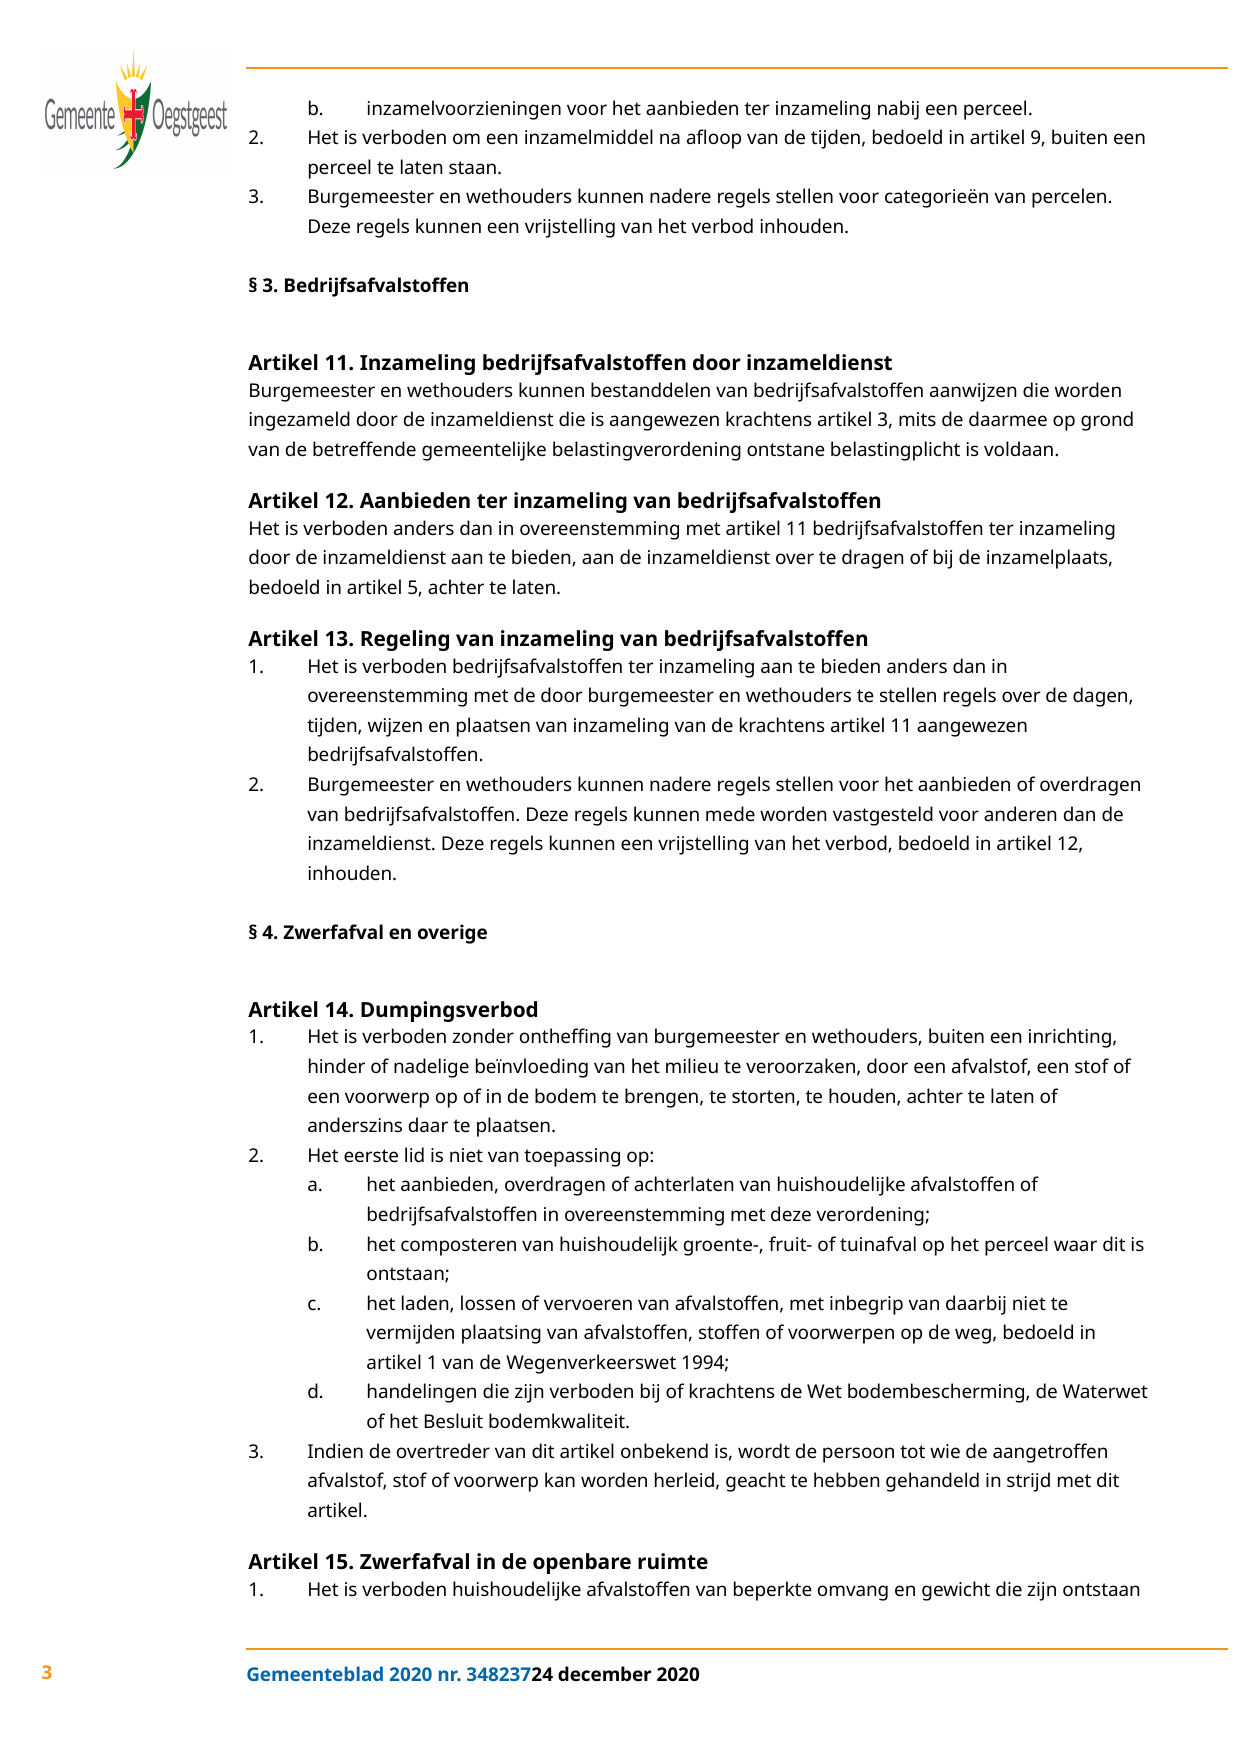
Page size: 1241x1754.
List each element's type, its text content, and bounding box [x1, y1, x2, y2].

list handelingen die zijn verboden bij of krachtens de Wet bodembescherming, de Waterwet of het Besluit bodemkwaliteit. [307, 1379, 1152, 1434]
list Het is verboden om een inzamelmiddel na afloop van de tijden, bedoeld in artikel 9, buiten een perceel te laten staan. [248, 124, 1152, 180]
list het aanbieden, overdragen of achterlaten van huishoudelijke afvalstoffen of bedrijfsafvalstoffen in overeenstemming met deze verordening; [307, 1172, 1152, 1227]
text § 4. Zwerfafval en overige [248, 919, 1152, 945]
text Artikel 13. Regeling van inzameling van bedrijfsafvalstoffen [248, 624, 1152, 653]
list Het is verboden huishoudelijke afvalstoffen van beperkte omvang en gewicht die zijn ontstaan [248, 1576, 1152, 1602]
text Burgemeester en wethouders kunnen bestanddelen van bedrijfsafvalstoffen aanwijzen die worden ingezameld door de inzameldienst die is aangewezen krachtens artikel 3, mits de daarmee op grond van de betreffende gemeentelijke belastingverordening ontstane belastingplicht is voldaan. [248, 377, 1152, 462]
list Het is verboden bedrijfsafvalstoffen ter inzameling aan te bieden anders dan in overeenstemming met de door burgemeester en wethouders te stellen regels over de dagen, tijden, wijzen en plaatsen van inzameling van de krachtens artikel 11 aangewezen bedrijfsafvalstoffen. [248, 653, 1152, 767]
list inzamelvoorzieningen voor het aanbieden ter inzameling nabij een perceel. [307, 95, 1152, 121]
text Artikel 11. Inzameling bedrijfsafvalstoffen door inzameldienst [248, 348, 1152, 377]
list Burgemeester en wethouders kunnen nadere regels stellen voor categorieën van percelen. Deze regels kunnen een vrijstelling van het verbod inhouden. [248, 183, 1152, 239]
list Het is verboden zonder ontheffing van burgemeester en wethouders, buiten een inrichting, hinder of nadelige beïnvloeding van het milieu te veroorzaken, door een afvalstof, een stof of een voorwerp op of in de bodem te brengen, te storten, te houden, achter te laten of anderszins daar te plaatsen. [248, 1024, 1152, 1138]
list het laden, lossen of vervoeren van afvalstoffen, met inbegrip van daarbij niet te vermijden plaatsing van afvalstoffen, stoffen of voorwerpen op de weg, bedoeld in artikel 1 van de Wegenverkeerswet 1994; [307, 1290, 1152, 1375]
list Burgemeester en wethouders kunnen nadere regels stellen voor het aanbieden of overdragen van bedrijfsafvalstoffen. Deze regels kunnen mede worden vastgesteld voor anderen dan de inzameldienst. Deze regels kunnen een vrijstelling van het verbod, bedoeld in artikel 12, inhouden. [248, 771, 1152, 886]
list het composteren van huishoudelijk groente-, fruit- of tuinafval op het perceel waar dit is ontstaan; [307, 1231, 1152, 1286]
list Indien de overtreder van dit artikel onbekend is, wordt de persoon tot wie de aangetroffen afvalstof, stof of voorwerp kan worden herleid, geacht te hebben gehandeld in strijd met dit artikel. [248, 1438, 1152, 1523]
text Het is verboden anders dan in overeenstemming met artikel 11 bedrijfsafvalstoffen ter inzameling door de inzameldienst aan te bieden, aan de inzameldienst over te dragen of bij de inzamelplaats, bedoeld in artikel 5, achter te laten. [248, 515, 1152, 600]
text Artikel 15. Zwerfafval in de openbare ruimte [248, 1547, 1152, 1576]
text Artikel 14. Dumpingsverbod [248, 995, 1152, 1024]
list Het eerste lid is niet van toepassing op: [248, 1142, 1152, 1168]
text § 3. Bedrijfsafvalstoffen [248, 272, 1152, 298]
text Artikel 12. Aanbieden ter inzameling van bedrijfsafvalstoffen [248, 486, 1152, 515]
picture [41, 47, 231, 172]
